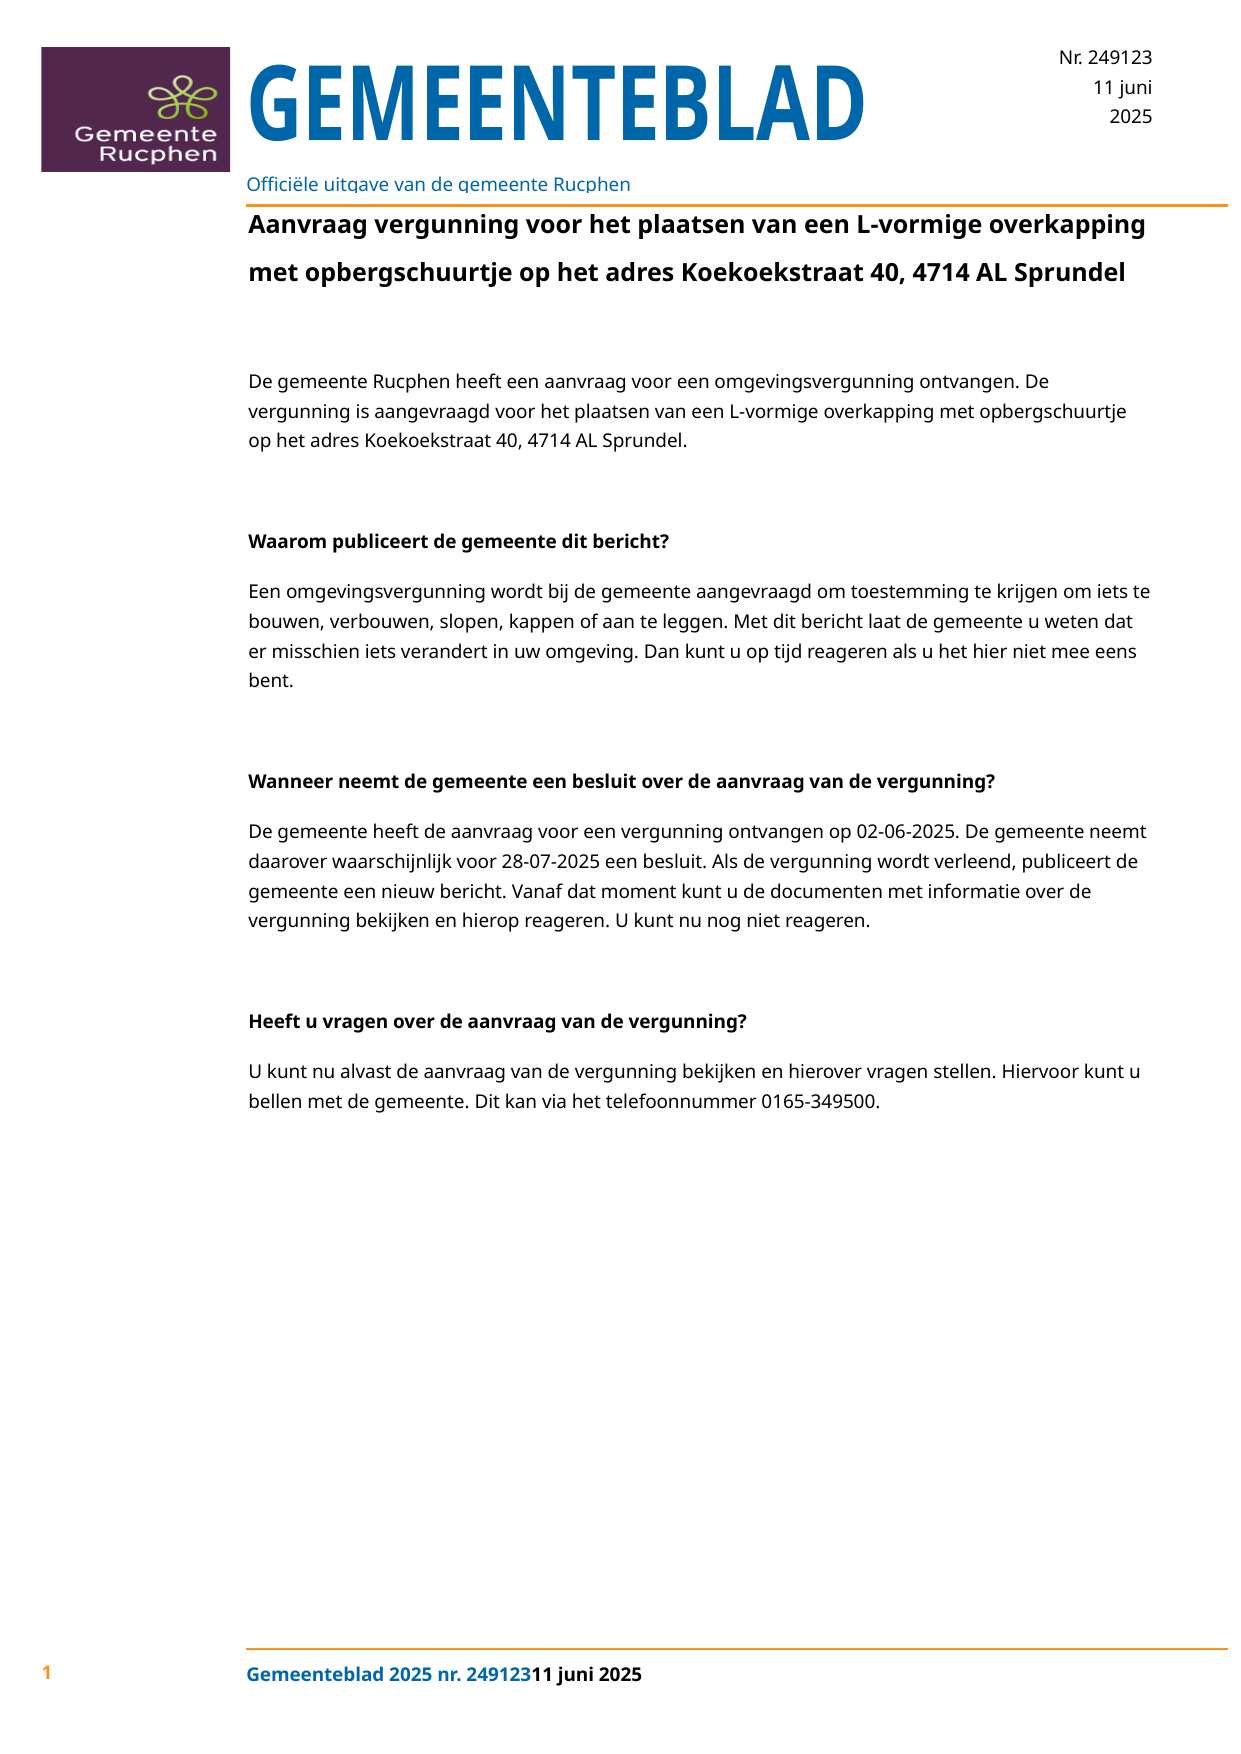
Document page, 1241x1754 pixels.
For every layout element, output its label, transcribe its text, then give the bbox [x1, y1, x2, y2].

text U kunt nu alvast de aanvraag van de vergunning bekijken en hierover vragen stellen. Hiervoor kunt u bellen met de gemeente. Dit kan via het telefoonnummer 0165-349500. [248, 1059, 1152, 1114]
text De gemeente Rucphen heeft een aanvraag voor een omgevingsvergunning ontvangen. De vergunning is aangevraagd voor het plaatsen van een L-vormige overkapping met opbergschuurtje op het adres Koekoekstraat 40, 4714 AL Sprundel. [248, 368, 1152, 453]
text Een omgevingsvergunning wordt bij de gemeente aangevraagd om toestemming te krijgen om iets te bouwen, verbouwen, slopen, kappen of aan te leggen. Met dit bericht laat de gemeente u weten dat er misschien iets verandert in uw omgeving. Dan kunt u op tijd reageren als u het hier niet mee eens bent. [248, 579, 1152, 693]
text Waarom publiceert de gemeente dit bericht? [248, 528, 1152, 554]
text Wanneer neemt de gemeente een besluit over de aanvraag van de vergunning? [248, 768, 1152, 794]
text Heeft u vragen over de aanvraag van de vergunning? [248, 1008, 1152, 1034]
text De gemeente heeft de aanvraag voor een vergunning ontvangen op 02-06-2025. De gemeente neemt daarover waarschijnlijk voor 28-07-2025 een besluit. Als de vergunning wordt verleend, publiceert de gemeente een nieuw bericht. Vanaf dat moment kunt u de documenten met informatie over de vergunning bekijken en hierop reageren. U kunt nu nog niet reageren. [248, 819, 1152, 933]
picture [41, 47, 231, 172]
text Aanvraag vergunning voor het plaatsen van een L-vormige overkapping met opbergschuurtje op het adres Koekoekstraat 40, 4714 AL Sprundel [248, 207, 1152, 288]
